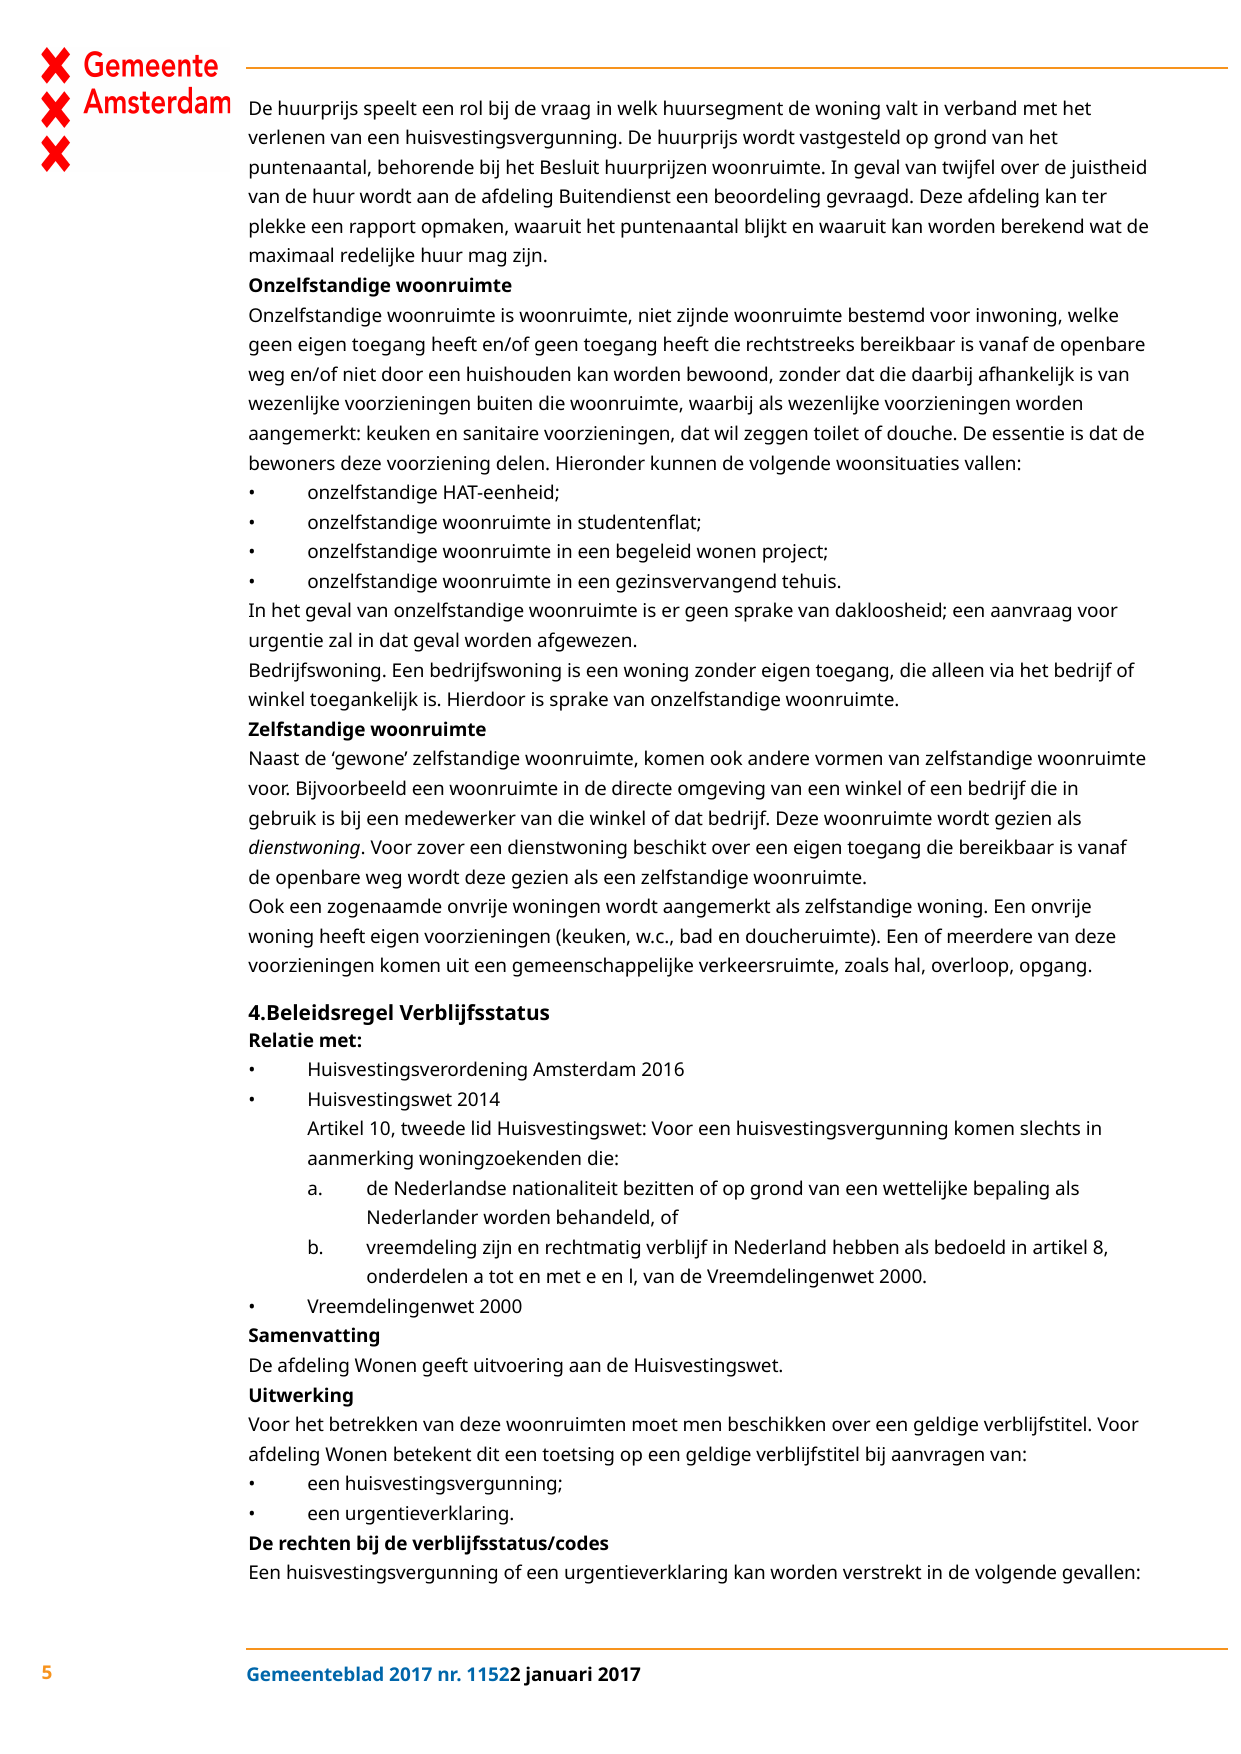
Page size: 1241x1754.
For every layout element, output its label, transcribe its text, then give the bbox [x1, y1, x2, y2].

text De huurprijs speelt een rol bij de vraag in welk huursegment de woning valt in verband met het verlenen van een huisvestingsvergunning. De huurprijs wordt vastgesteld op grond van het puntenaantal, behorende bij het Besluit huurprijzen woonruimte. In geval van twijfel over de juistheid van de huur wordt aan de afdeling Buitendienst een beoordeling gevraagd. Deze afdeling kan ter plekke een rapport opmaken, waaruit het puntenaantal blijkt en waaruit kan worden berekend wat de maximaal redelijke huur mag zijn. [248, 95, 1152, 268]
text Samenvatting [248, 1323, 1152, 1348]
list onzelfstandige woonruimte in studentenflat; [248, 509, 1152, 535]
picture [41, 47, 231, 172]
text Uitwerking [248, 1382, 1152, 1407]
text De afdeling Wonen geeft uitvoering aan de Huisvestingswet. [248, 1352, 1152, 1378]
text 4.Beleidsregel Verblijfsstatus [248, 998, 1152, 1027]
text Relatie met: [248, 1027, 1152, 1052]
list vreemdeling zijn en rechtmatig verblijf in Nederland hebben als bedoeld in artikel 8, onderdelen a tot en met e en l, van de Vreemdelingenwet 2000. [307, 1234, 1152, 1289]
list de Nederlandse nationaliteit bezitten of op grond van een wettelijke bepaling als Nederlander worden behandeld, of [307, 1175, 1152, 1230]
list Huisvestingswet 2014 [248, 1086, 1152, 1112]
list Artikel 10, tweede lid Huisvestingswet: Voor een huisvestingsvergunning komen slechts in aanmerking woningzoekenden die: [248, 1116, 1152, 1171]
list onzelfstandige HAT-eenheid; [248, 479, 1152, 505]
text Voor het betrekken van deze woonruimten moet men beschikken over een geldige verblijfstitel. Voor afdeling Wonen betekent dit een toetsing op een geldige verblijfstitel bij aanvragen van: [248, 1411, 1152, 1467]
text Onzelfstandige woonruimte is woonruimte, niet zijnde woonruimte bestemd voor inwoning, welke geen eigen toegang heeft en/of geen toegang heeft die rechtstreeks bereikbaar is vanaf de openbare weg en/of niet door een huishouden kan worden bewoond, zonder dat die daarbij afhankelijk is van wezenlijke voorzieningen buiten die woonruimte, waarbij als wezenlijke voorzieningen worden aangemerkt: keuken en sanitaire voorzieningen, dat wil zeggen toilet of douche. De essentie is dat de bewoners deze voorziening delen. Hieronder kunnen de volgende woonsituaties vallen: [248, 302, 1152, 476]
text Bedrijfswoning. Een bedrijfswoning is een woning zonder eigen toegang, die alleen via het bedrijf of winkel toegankelijk is. Hierdoor is sprake van onzelfstandige woonruimte. [248, 657, 1152, 712]
text Zelfstandige woonruimte [248, 716, 1152, 742]
text In het geval van onzelfstandige woonruimte is er geen sprake van dakloosheid; een aanvraag voor urgentie zal in dat geval worden afgewezen. [248, 598, 1152, 653]
list onzelfstandige woonruimte in een gezinsvervangend tehuis. [248, 568, 1152, 594]
text Naast de ‘gewone’ zelfstandige woonruimte, komen ook andere vormen van zelfstandige woonruimte voor. Bijvoorbeeld een woonruimte in de directe omgeving van een winkel of een bedrijf die in gebruik is bij een medewerker van die winkel of dat bedrijf. Deze woonruimte wordt gezien als dienstwoning. Voor zover een dienstwoning beschikt over een eigen toegang die bereikbaar is vanaf de openbare weg wordt deze gezien als een zelfstandige woonruimte. [248, 746, 1152, 890]
list een urgentieverklaring. [248, 1500, 1152, 1526]
text Onzelfstandige woonruimte [248, 272, 1152, 298]
list een huisvestingsvergunning; [248, 1471, 1152, 1496]
list onzelfstandige woonruimte in een begeleid wonen project; [248, 538, 1152, 564]
text De rechten bij de verblijfsstatus/codes [248, 1530, 1152, 1555]
text Een huisvestingsvergunning of een urgentieverklaring kan worden verstrekt in de volgende gevallen: [248, 1559, 1152, 1585]
text Ook een zogenaamde onvrije woningen wordt aangemerkt als zelfstandige woning. Een onvrije woning heeft eigen voorzieningen (keuken, w.c., bad en doucheruimte). Een of meerdere van deze voorzieningen komen uit een gemeenschappelijke verkeersruimte, zoals hal, overloop, opgang. [248, 893, 1152, 978]
list Vreemdelingenwet 2000 [248, 1293, 1152, 1319]
list Huisvestingsverordening Amsterdam 2016 [248, 1056, 1152, 1082]
